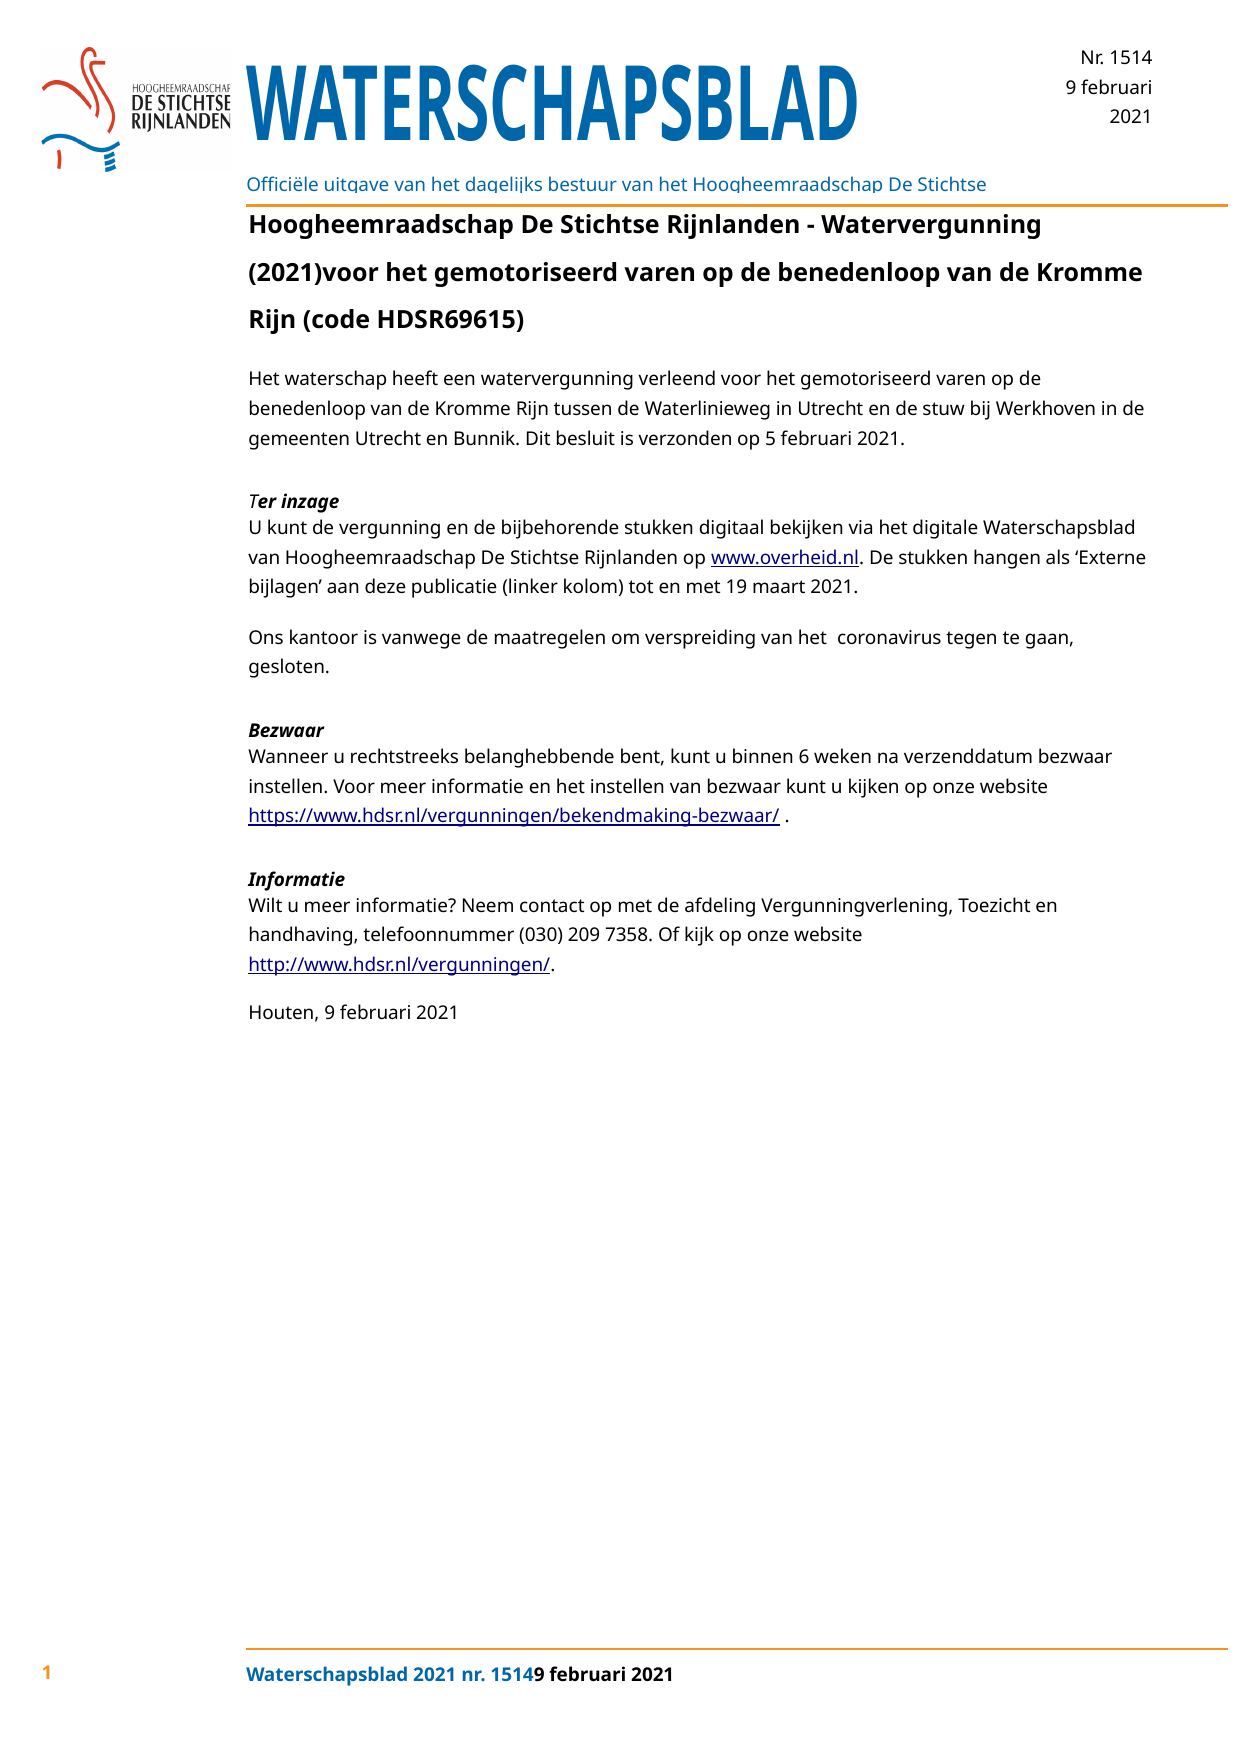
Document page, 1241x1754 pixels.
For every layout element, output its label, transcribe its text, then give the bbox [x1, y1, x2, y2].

text U kunt de vergunning en de bijbehorende stukken digitaal bekijken via het digitale Waterschapsblad van Hoogheemraadschap De Stichtse Rijnlanden op www.overheid.nl. De stukken hangen als ‘Externe bijlagen’ aan deze publicatie (linker kolom) tot en met 19 maart 2021. [248, 514, 1152, 599]
text Ter inzage [248, 489, 1152, 514]
picture [41, 47, 231, 172]
text Informatie [248, 866, 1152, 892]
text Bezwaar [248, 717, 1152, 743]
text Wanneer u rechtstreeks belanghebbende bent, kunt u binnen 6 weken na verzenddatum bezwaar instellen. Voor meer informatie en het instellen van bezwaar kunt u kijken op onze website https://www.hdsr.nl/vergunningen/bekendmaking-bezwaar/ . [248, 743, 1152, 828]
text Houten, 9 februari 2021 [248, 999, 1152, 1025]
text Wilt u meer informatie? Neem contact op met de afdeling Vergunningverlening, Toezicht en handhaving, telefoonnummer (030) 209 7358. Of kijk op onze website http://www.hdsr.nl/vergunningen/. [248, 892, 1152, 977]
text Hoogheemraadschap De Stichtse Rijnlanden - Watervergunning (2021)voor het gemotoriseerd varen op de benedenloop van de Kromme Rijn (code HDSR69615) [248, 207, 1152, 336]
text Ons kantoor is vanwege de maatregelen om verspreiding van het coronavirus tegen te gaan, gesloten. [248, 624, 1152, 679]
text Het waterschap heeft een watervergunning verleend voor het gemotoriseerd varen op de benedenloop van de Kromme Rijn tussen de Waterlinieweg in Utrecht en de stuw bij Werkhoven in de gemeenten Utrecht en Bunnik. Dit besluit is verzonden op 5 februari 2021. [248, 366, 1152, 450]
